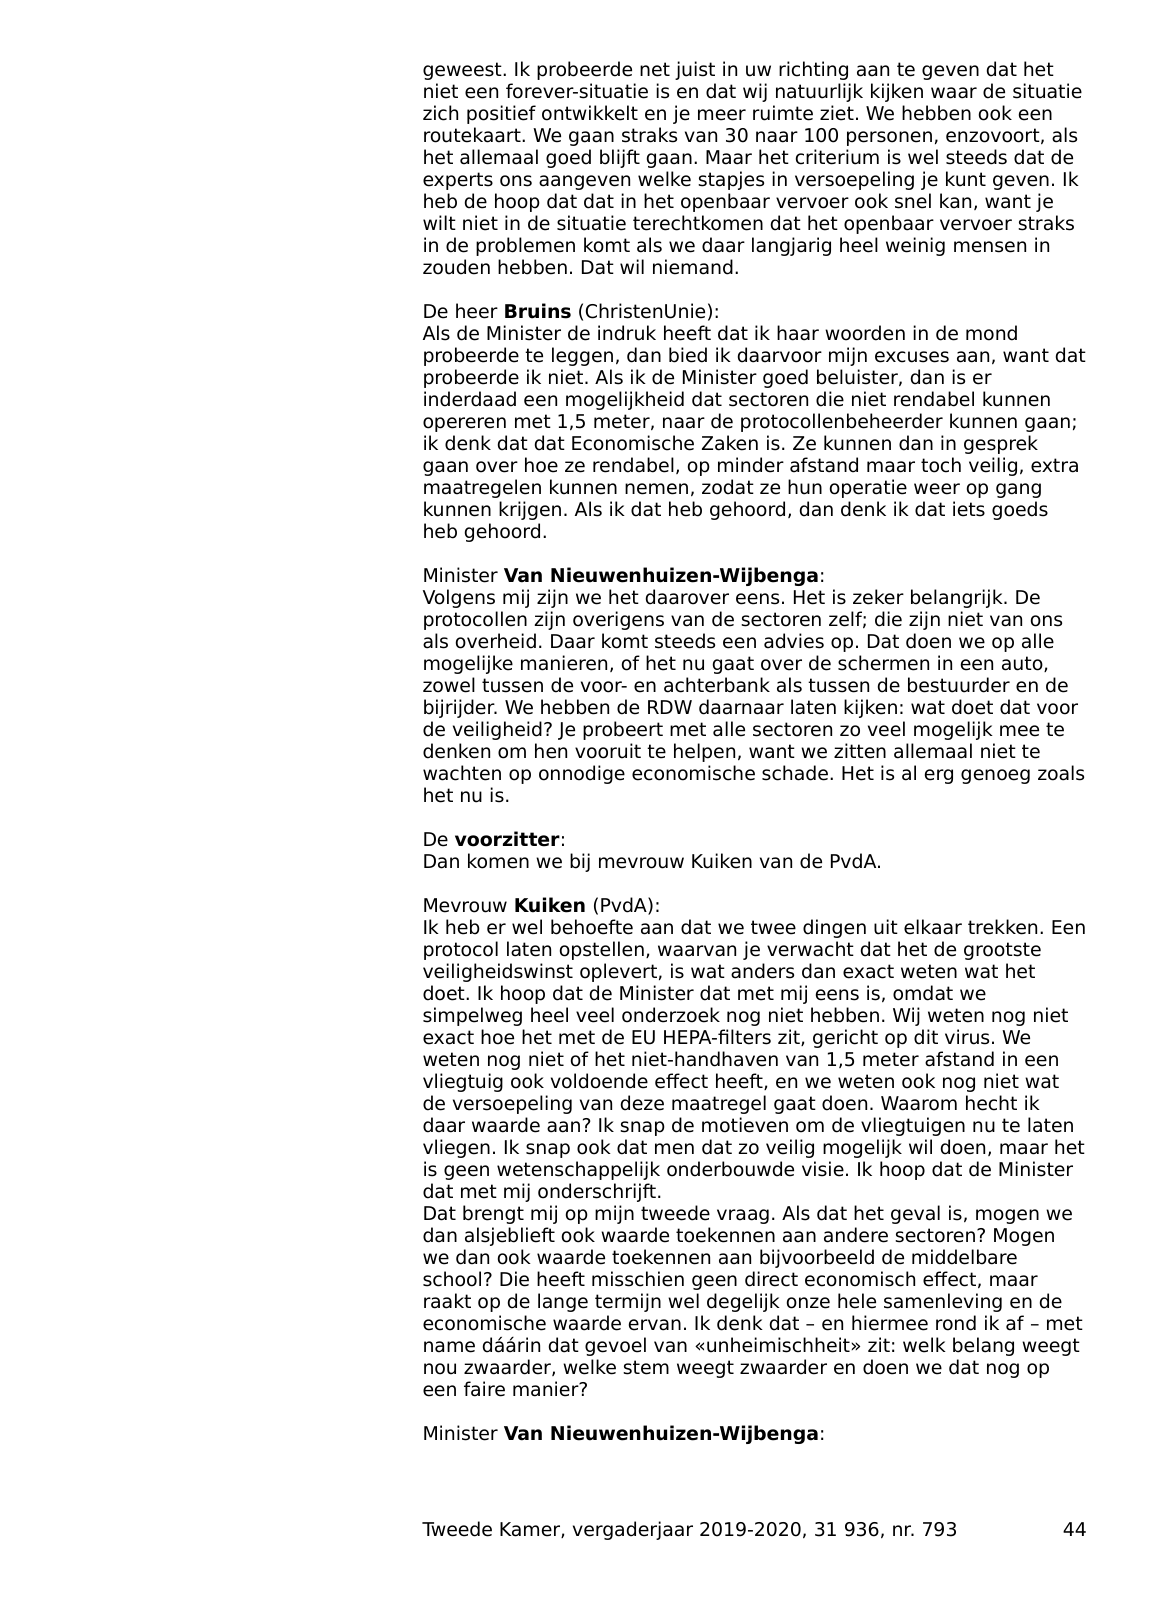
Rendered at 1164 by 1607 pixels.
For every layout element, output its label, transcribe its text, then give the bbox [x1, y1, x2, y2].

text De voorzitter: [422, 829, 1087, 851]
text Ik heb er wel behoefte aan dat we twee dingen uit elkaar trekken. Een protocol laten opstellen, waarvan je verwacht dat het de grootste veiligheidswinst oplevert, is wat anders dan exact weten wat het doet. Ik hoop dat de Minister dat met mij eens is, omdat we simpelweg heel veel onderzoek nog niet hebben. Wij weten nog niet exact hoe het met de EU HEPA-filters zit, gericht op dit virus. We weten nog niet of het niet-handhaven van 1,5 meter afstand in een vliegtuig ook voldoende effect heeft, en we weten ook nog niet wat de versoepeling van deze maatregel gaat doen. Waarom hecht ik daar waarde aan? Ik snap de motieven om de vliegtuigen nu te laten vliegen. Ik snap ook dat men dat zo veilig mogelijk wil doen, maar het is geen wetenschappelijk onderbouwde visie. Ik hoop dat de Minister dat met mij onderschrijft. [422, 917, 1087, 1203]
text Als de Minister de indruk heeft dat ik haar woorden in de mond probeerde te leggen, dan bied ik daarvoor mijn excuses aan, want dat probeerde ik niet. Als ik de Minister goed beluister, dan is er inderdaad een mogelijkheid dat sectoren die niet rendabel kunnen opereren met 1,5 meter, naar de protocollenbeheerder kunnen gaan; ik denk dat dat Economische Zaken is. Ze kunnen dan in gesprek gaan over hoe ze rendabel, op minder afstand maar toch veilig, extra maatregelen kunnen nemen, zodat ze hun operatie weer op gang kunnen krijgen. Als ik dat heb gehoord, dan denk ik dat iets goeds heb gehoord. [422, 323, 1087, 543]
text Volgens mij zijn we het daarover eens. Het is zeker belangrijk. De protocollen zijn overigens van de sectoren zelf; die zijn niet van ons als overheid. Daar komt steeds een advies op. Dat doen we op alle mogelijke manieren, of het nu gaat over de schermen in een auto, zowel tussen de voor- en achterbank als tussen de bestuurder en de bijrijder. We hebben de RDW daarnaar laten kijken: wat doet dat voor de veiligheid? Je probeert met alle sectoren zo veel mogelijk mee te denken om hen vooruit te helpen, want we zitten allemaal niet te wachten op onnodige economische schade. Het is al erg genoeg zoals het nu is. [422, 587, 1087, 807]
text De heer Bruins (ChristenUnie): [422, 301, 1087, 323]
text Dan komen we bij mevrouw Kuiken van de PvdA. [422, 851, 1087, 873]
text Mevrouw Kuiken (PvdA): [422, 895, 1087, 917]
text geweest. Ik probeerde net juist in uw richting aan te geven dat het niet een forever-situatie is en dat wij natuurlijk kijken waar de situatie zich positief ontwikkelt en je meer ruimte ziet. We hebben ook een routekaart. We gaan straks van 30 naar 100 personen, enzovoort, als het allemaal goed blijft gaan. Maar het criterium is wel steeds dat de experts ons aangeven welke stapjes in versoepeling je kunt geven. Ik heb de hoop dat dat in het openbaar vervoer ook snel kan, want je wilt niet in de situatie terechtkomen dat het openbaar vervoer straks in de problemen komt als we daar langjarig heel weinig mensen in zouden hebben. Dat wil niemand. [422, 59, 1087, 279]
text Dat brengt mij op mijn tweede vraag. Als dat het geval is, mogen we dan alsjeblieft ook waarde toekennen aan andere sectoren? Mogen we dan ook waarde toekennen aan bijvoorbeeld de middelbare school? Die heeft misschien geen direct economisch effect, maar raakt op de lange termijn wel degelijk onze hele samenleving en de economische waarde ervan. Ik denk dat – en hiermee rond ik af – met name dáárin dat gevoel van «unheimischheit» zit: welk belang weegt nou zwaarder, welke stem weegt zwaarder en doen we dat nog op een faire manier? [422, 1203, 1087, 1401]
text Minister Van Nieuwenhuizen-Wijbenga: [422, 565, 1087, 587]
text Minister Van Nieuwenhuizen-Wijbenga: [422, 1423, 1087, 1445]
